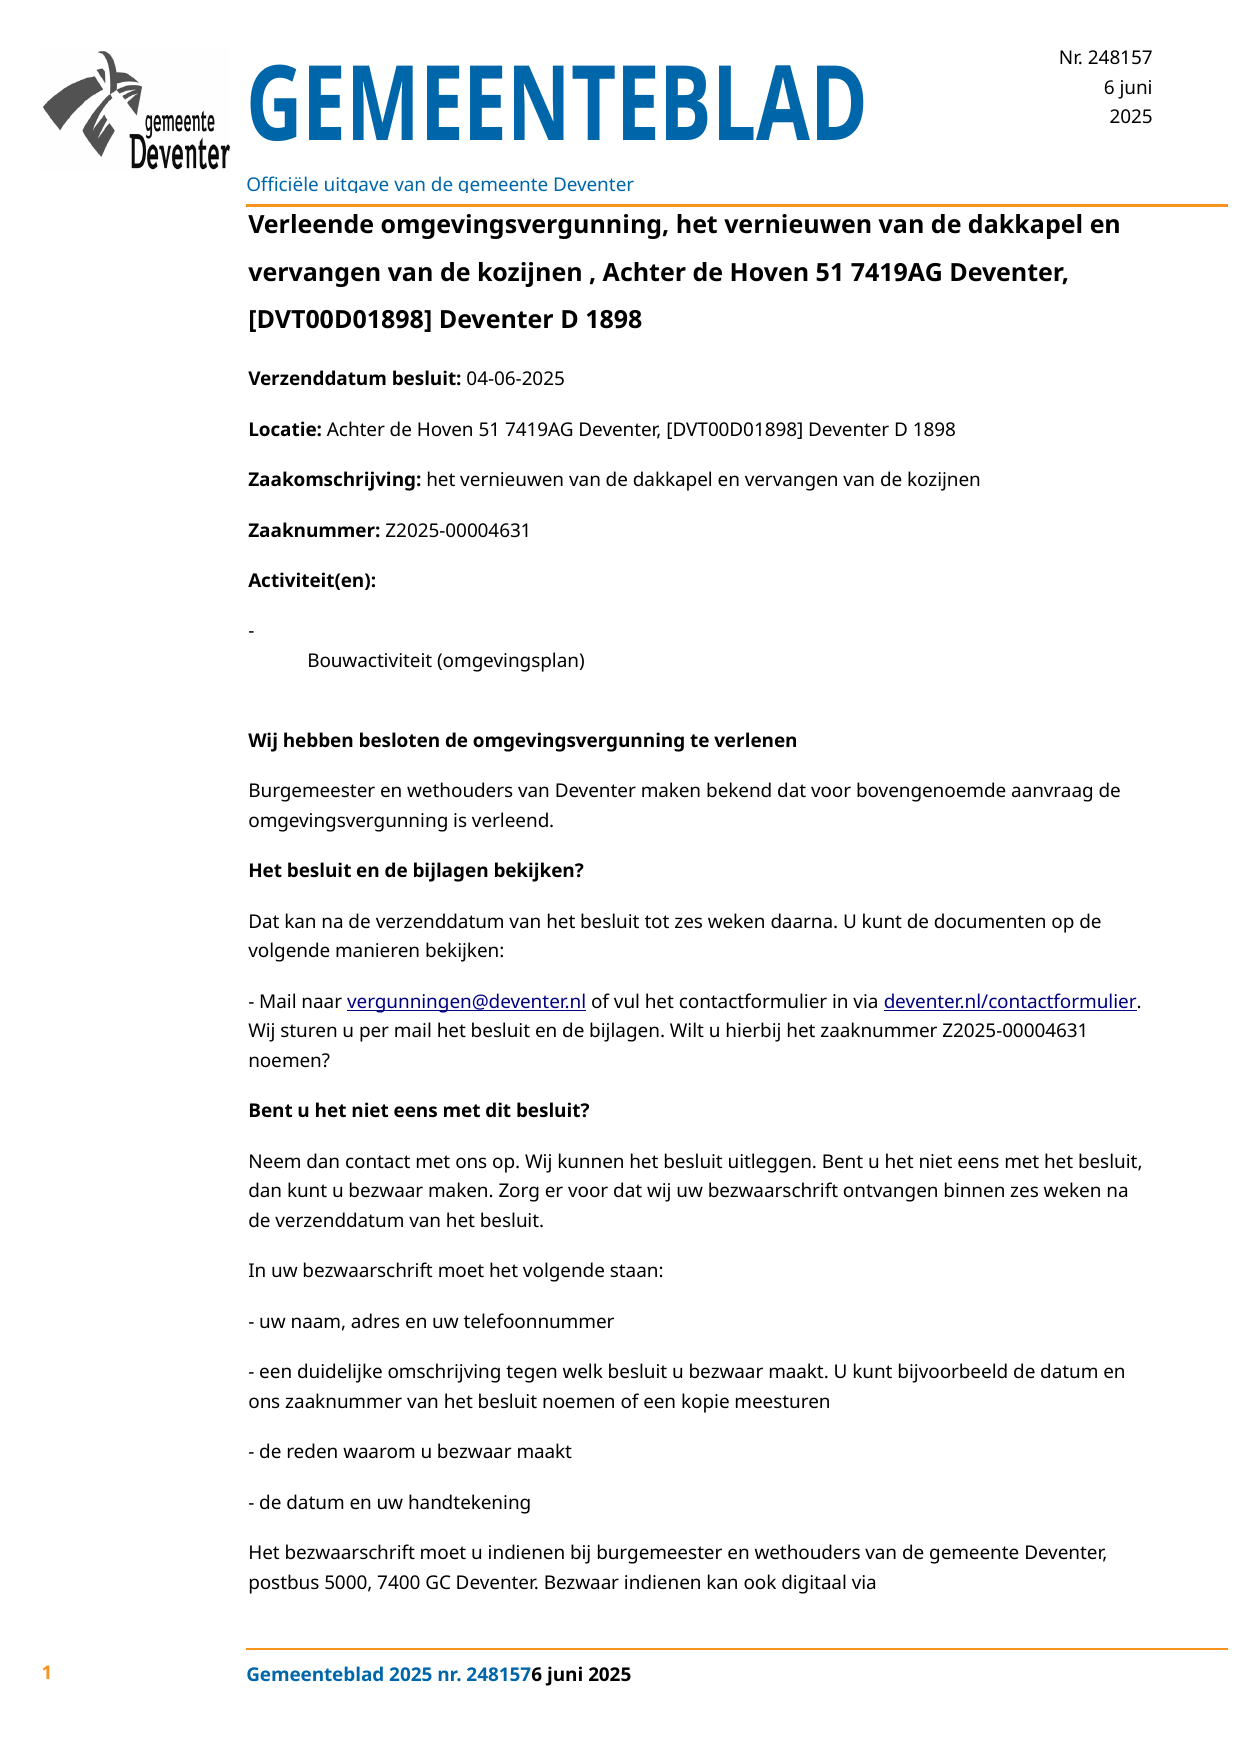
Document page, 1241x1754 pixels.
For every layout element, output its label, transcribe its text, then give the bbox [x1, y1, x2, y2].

text Zaakomschrijving: het vernieuwen van de dakkapel en vervangen van de kozijnen [248, 466, 1152, 492]
text Verzenddatum besluit: 04-06-2025 [248, 366, 1152, 391]
text Locatie: Achter de Hoven 51 7419AG Deventer, [DVT00D01898] Deventer D 1898 [248, 416, 1152, 442]
text Verleende omgevingsvergunning, het vernieuwen van de dakkapel en vervangen van de kozijnen , Achter de Hoven 51 7419AG Deventer, [DVT00D01898] Deventer D 1898 [248, 207, 1152, 336]
text - uw naam, adres en uw telefoonnummer [248, 1308, 1152, 1334]
text Zaaknummer: Z2025-00004631 [248, 517, 1152, 542]
text Het besluit en de bijlagen bekijken? [248, 858, 1152, 883]
picture [41, 47, 231, 172]
text - de datum en uw handtekening [248, 1489, 1152, 1514]
text Activiteit(en): [248, 567, 1152, 593]
text - de reden waarom u bezwaar maakt [248, 1438, 1152, 1464]
text Burgemeester en wethouders van Deventer maken bekend dat voor bovengenoemde aanvraag de omgevingsvergunning is verleend. [248, 778, 1152, 833]
text - Mail naar vergunningen@deventer.nl of vul het contactformulier in via deventer.nl/contactformulier. Wij sturen u per mail het besluit en de bijlagen. Wilt u hierbij het zaaknummer Z2025-00004631 noemen? [248, 988, 1152, 1073]
text Bent u het niet eens met dit besluit? [248, 1098, 1152, 1123]
text Dat kan na de verzenddatum van het besluit tot zes weken daarna. U kunt de documenten op de volgende manieren bekijken: [248, 908, 1152, 963]
text Neem dan contact met ons op. Wij kunnen het besluit uitleggen. Bent u het niet eens met het besluit, dan kunt u bezwaar maken. Zorg er voor dat wij uw bezwaarschrift ontvangen binnen zes weken na de verzenddatum van het besluit. [248, 1148, 1152, 1233]
text - een duidelijke omschrijving tegen welk besluit u bezwaar maakt. U kunt bijvoorbeeld de datum en ons zaaknummer van het besluit noemen of een kopie meesturen [248, 1358, 1152, 1414]
text In uw bezwaarschrift moet het volgende staan: [248, 1258, 1152, 1283]
list Bouwactiviteit (omgevingsplan) [248, 647, 1152, 673]
text Het bezwaarschrift moet u indienen bij burgemeester en wethouders van de gemeente Deventer, postbus 5000, 7400 GC Deventer. Bezwaar indienen kan ook digitaal via [248, 1539, 1152, 1594]
text Wij hebben besloten de omgevingsvergunning te verlenen [248, 727, 1152, 753]
